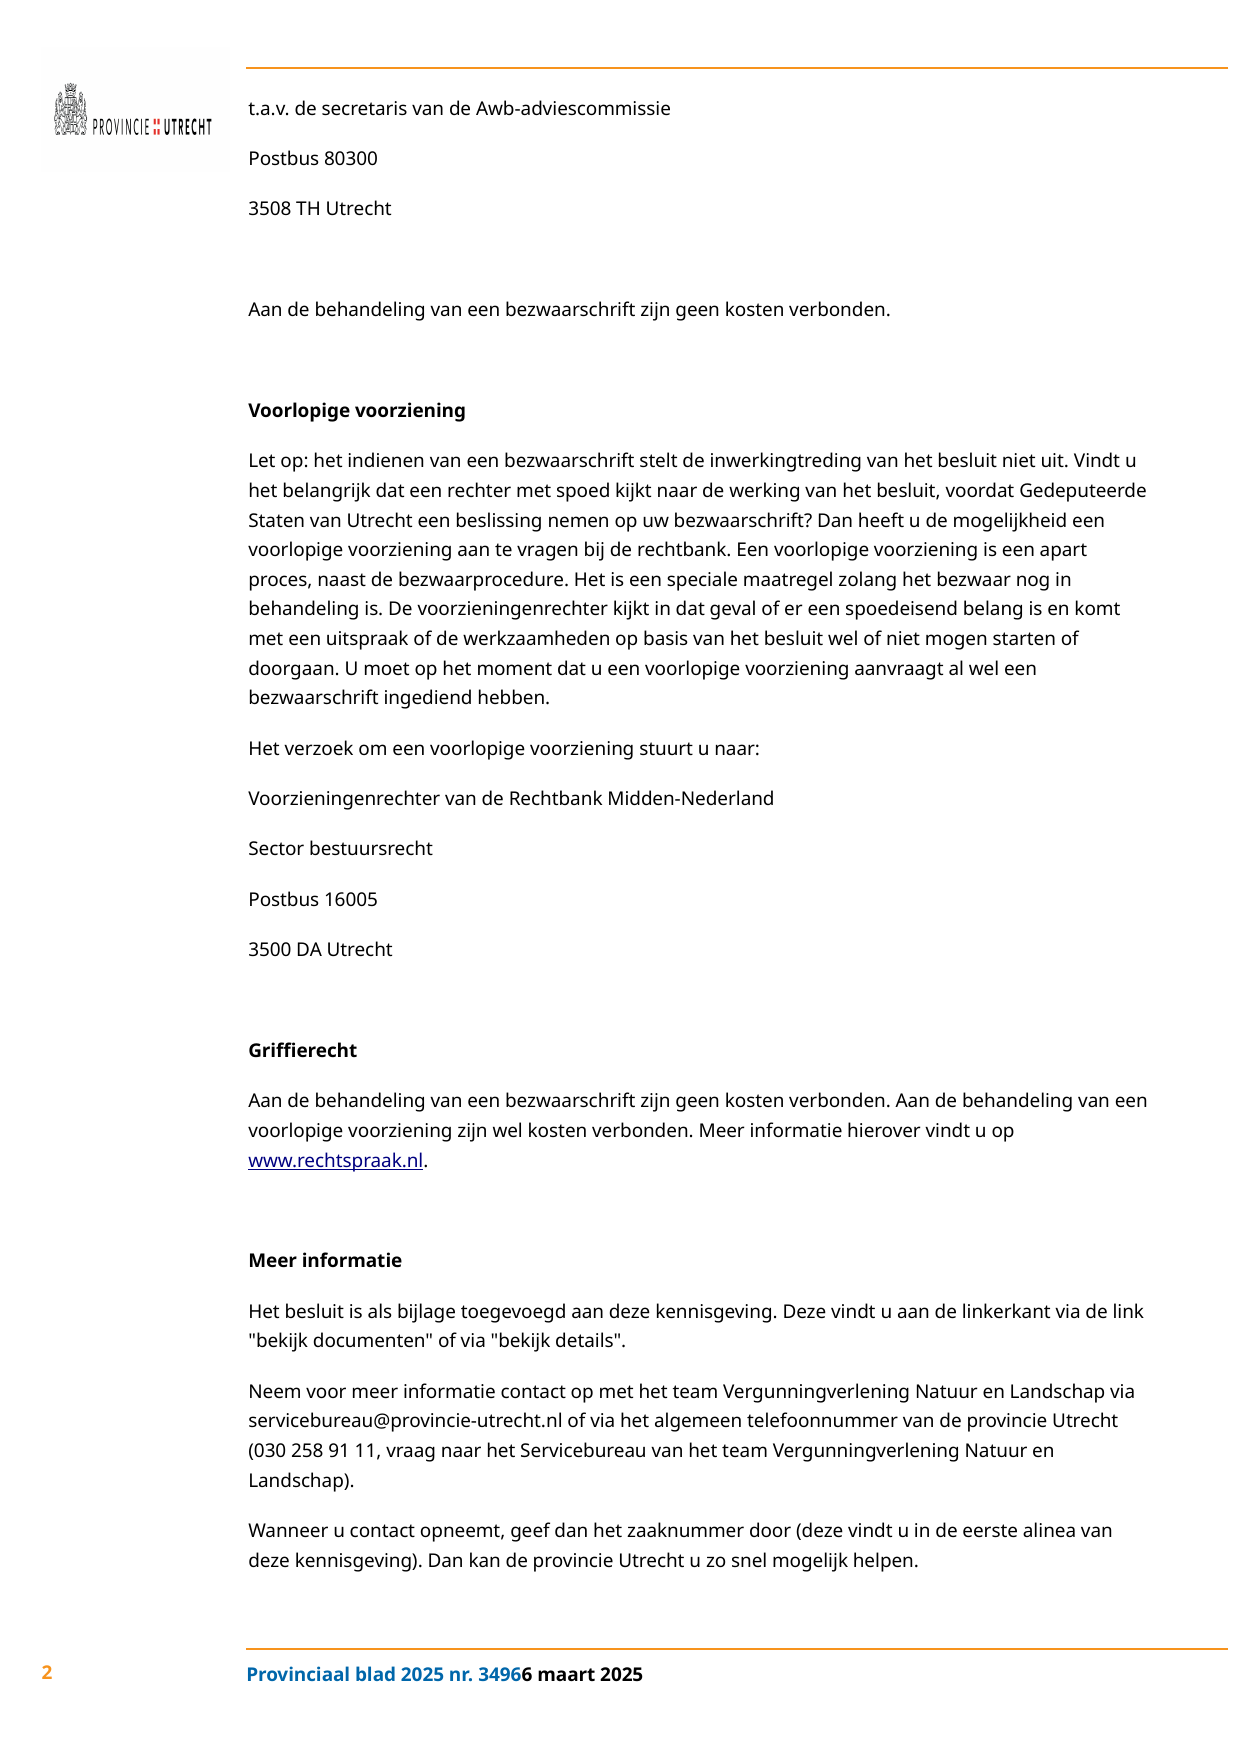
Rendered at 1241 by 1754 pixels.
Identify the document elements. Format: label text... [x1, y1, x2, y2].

text Voorzieningenrechter van de Rechtbank Midden-Nederland [248, 785, 1152, 811]
picture [41, 47, 231, 172]
text Postbus 80300 [248, 145, 1152, 171]
text Wanneer u contact opneemt, geef dan het zaaknummer door (deze vindt u in de eerste alinea van deze kennisgeving). Dan kan de provincie Utrecht u zo snel mogelijk helpen. [248, 1517, 1152, 1573]
text Meer informatie [248, 1248, 1152, 1273]
text 3500 DA Utrecht [248, 936, 1152, 962]
text Neem voor meer informatie contact op met het team Vergunningverlening Natuur en Landschap via servicebureau@provincie-utrecht.nl of via het algemeen telefoonnummer van de provincie Utrecht (030 258 91 11, vraag naar het Servicebureau van het team Vergunningverlening Natuur en Landschap). [248, 1378, 1152, 1493]
text Griffierecht [248, 1037, 1152, 1063]
text Let op: het indienen van een bezwaarschrift stelt de inwerkingtreding van het besluit niet uit. Vindt u het belangrijk dat een rechter met spoed kijkt naar de werking van het besluit, voordat Gedeputeerde Staten van Utrecht een beslissing nemen op uw bezwaarschrift? Dan heeft u de mogelijkheid een voorlopige voorziening aan te vragen bij de rechtbank. Een voorlopige voorziening is een apart proces, naast de bezwaarprocedure. Het is een speciale maatregel zolang het bezwaar nog in behandeling is. De voorzieningenrechter kijkt in dat geval of er een spoedeisend belang is en komt met een uitspraak of de werkzaamheden op basis van het besluit wel of niet mogen starten of doorgaan. U moet op het moment dat u een voorlopige voorziening aanvraagt al wel een bezwaarschrift ingediend hebben. [248, 448, 1152, 710]
text Postbus 16005 [248, 886, 1152, 912]
text t.a.v. de secretaris van de Awb-adviescommissie [248, 95, 1152, 121]
text Sector bestuursrecht [248, 836, 1152, 861]
text 3508 TH Utrecht [248, 196, 1152, 221]
text Het besluit is als bijlage toegevoegd aan deze kennisgeving. Deze vindt u aan de linkerkant via de link "bekijk documenten" of via "bekijk details". [248, 1298, 1152, 1353]
text Voorlopige voorziening [248, 397, 1152, 423]
text Aan de behandeling van een bezwaarschrift zijn geen kosten verbonden. Aan de behandeling van een voorlopige voorziening zijn wel kosten verbonden. Meer informatie hierover vindt u op www.rechtspraak.nl. [248, 1088, 1152, 1173]
text Aan de behandeling van een bezwaarschrift zijn geen kosten verbonden. [248, 296, 1152, 322]
text Het verzoek om een voorlopige voorziening stuurt u naar: [248, 735, 1152, 761]
